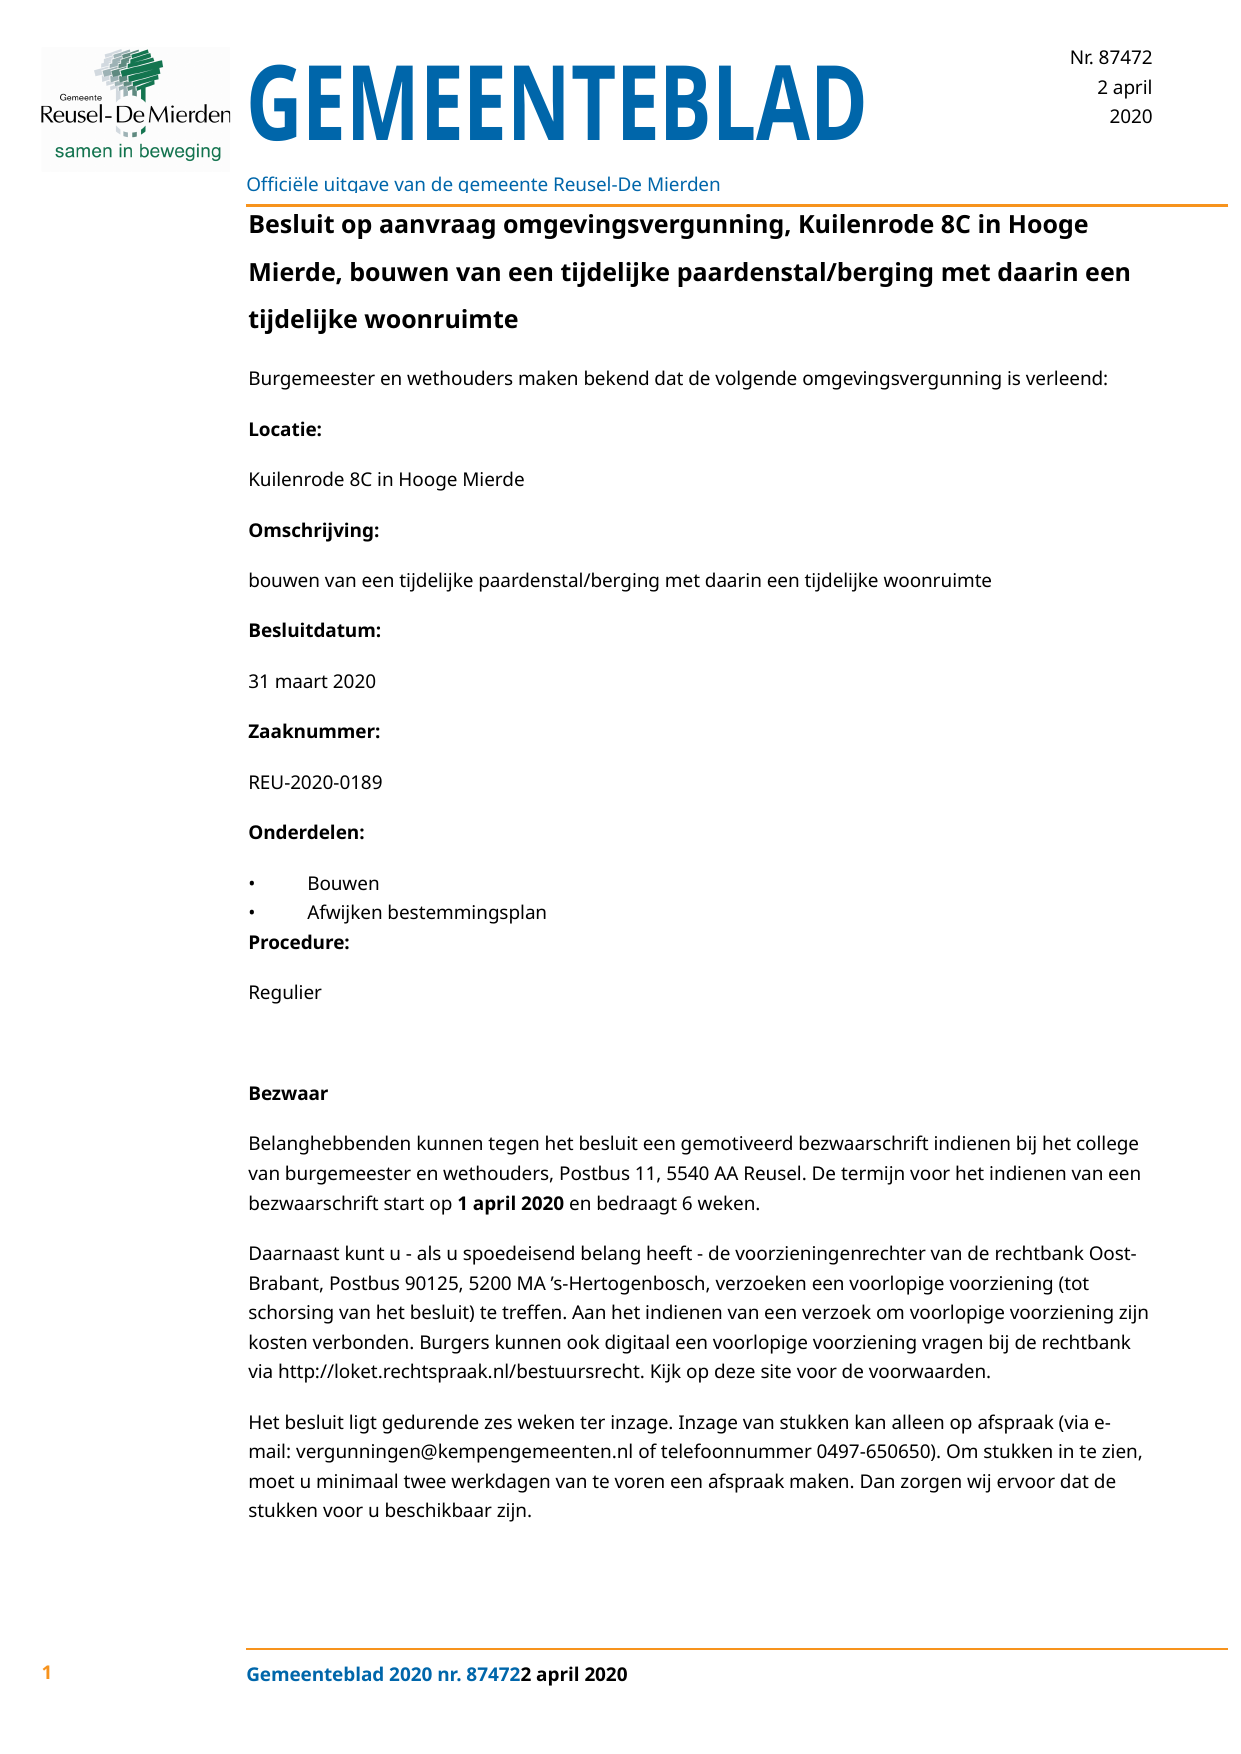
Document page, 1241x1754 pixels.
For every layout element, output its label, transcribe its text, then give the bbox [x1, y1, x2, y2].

text Omschrijving: [248, 517, 1152, 542]
picture [41, 47, 231, 172]
text 31 maart 2020 [248, 668, 1152, 694]
text bouwen van een tijdelijke paardenstal/berging met daarin een tijdelijke woonruimte [248, 567, 1152, 593]
list Afwijken bestemmingsplan [248, 899, 1152, 925]
text REU-2020-0189 [248, 769, 1152, 794]
text Regulier [248, 979, 1152, 1005]
text Procedure: [248, 929, 1152, 954]
text Besluit op aanvraag omgevingsvergunning, Kuilenrode 8C in Hooge Mierde, bouwen van een tijdelijke paardenstal/berging met daarin een tijdelijke woonruimte [248, 207, 1152, 336]
text Locatie: [248, 416, 1152, 442]
text Burgemeester en wethouders maken bekend dat de volgende omgevingsvergunning is verleend: [248, 366, 1152, 391]
text Bezwaar [248, 1080, 1152, 1106]
list Bouwen [248, 870, 1152, 895]
text Onderdelen: [248, 819, 1152, 845]
text Het besluit ligt gedurende zes weken ter inzage. Inzage van stukken kan alleen op afspraak (via e-mail: vergunningen@kempengemeenten.nl of telefoonnummer 0497-650650). Om stukken in te zien, moet u minimaal twee werkdagen van te voren een afspraak maken. Dan zorgen wij ervoor dat de stukken voor u beschikbaar zijn. [248, 1409, 1152, 1523]
text Belanghebbenden kunnen tegen het besluit een gemotiveerd bezwaarschrift indienen bij het college van burgemeester en wethouders, Postbus 11, 5540 AA Reusel. De termijn voor het indienen van een bezwaarschrift start op 1 april 2020 en bedraagt 6 weken. [248, 1131, 1152, 1215]
text Daarnaast kunt u - als u spoedeisend belang heeft - de voorzieningenrechter van de rechtbank Oost-Brabant, Postbus 90125, 5200 MA ’s-Hertogenbosch, verzoeken een voorlopige voorziening (tot schorsing van het besluit) te treffen. Aan het indienen van een verzoek om voorlopige voorziening zijn kosten verbonden. Burgers kunnen ook digitaal een voorlopige voorziening vragen bij de rechtbank via http://loket.rechtspraak.nl/bestuursrecht. Kijk op deze site voor de voorwaarden. [248, 1240, 1152, 1384]
text Zaaknummer: [248, 718, 1152, 744]
text Kuilenrode 8C in Hooge Mierde [248, 466, 1152, 492]
text Besluitdatum: [248, 618, 1152, 643]
